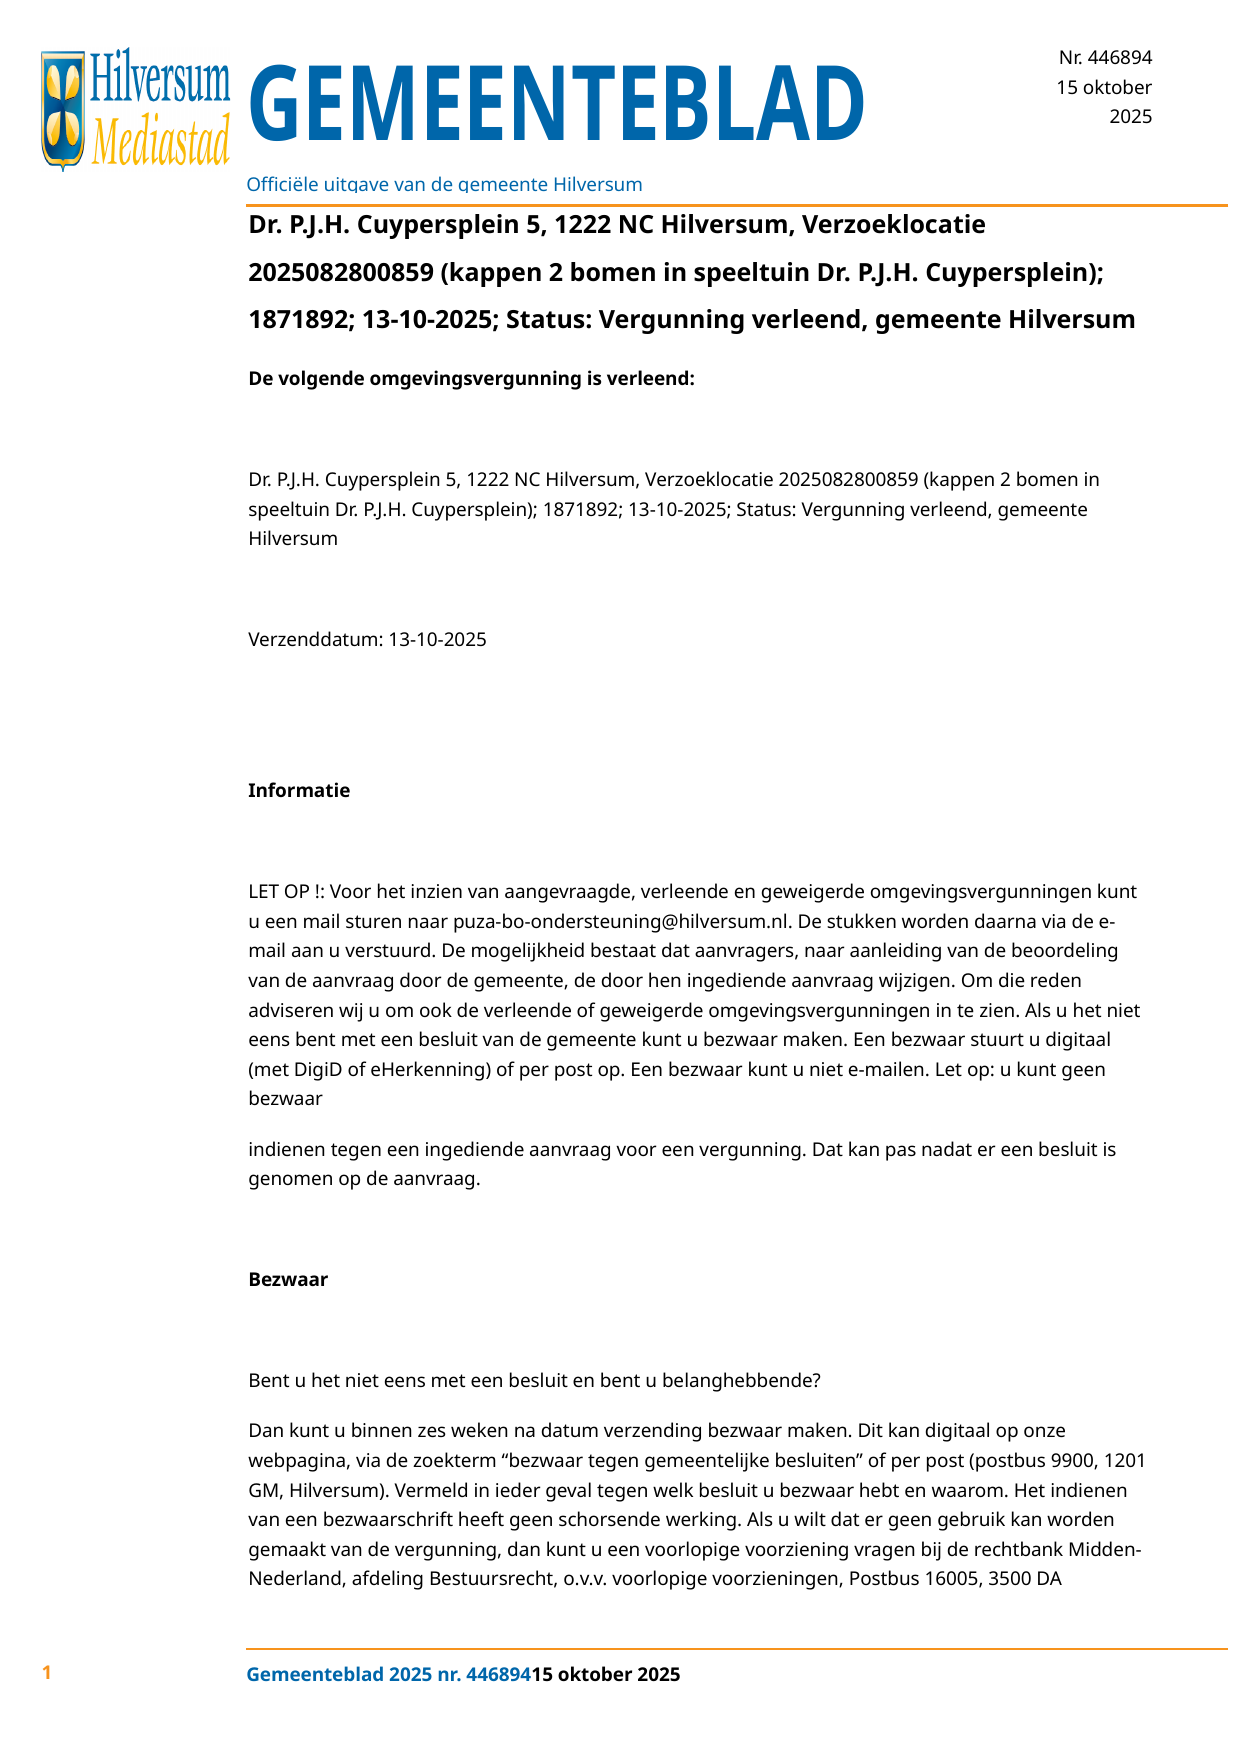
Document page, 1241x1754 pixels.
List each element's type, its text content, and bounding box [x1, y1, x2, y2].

text Bezwaar [248, 1266, 1152, 1292]
text Dan kunt u binnen zes weken na datum verzending bezwaar maken. Dit kan digitaal op onze webpagina, via de zoekterm “bezwaar tegen gemeentelijke besluiten” of per post (postbus 9900, 1201 GM, Hilversum). Vermeld in ieder geval tegen welk besluit u bezwaar hebt en waarom. Het indienen van een bezwaarschrift heeft geen schorsende werking. Als u wilt dat er geen gebruik kan worden gemaakt van de vergunning, dan kunt u een voorlopige voorziening vragen bij de rechtbank Midden-Nederland, afdeling Bestuursrecht, o.v.v. voorlopige voorzieningen, Postbus 16005, 3500 DA [248, 1418, 1152, 1591]
text LET OP !: Voor het inzien van aangevraagde, verleende en geweigerde omgevingsvergunningen kunt u een mail sturen naar puza-bo-ondersteuning@hilversum.nl. De stukken worden daarna via de e-mail aan u verstuurd. De mogelijkheid bestaat dat aanvragers, naar aanleiding van de beoordeling van de aanvraag door de gemeente, de door hen ingediende aanvraag wijzigen. Om die reden adviseren wij u om ook de verleende of geweigerde omgevingsvergunningen in te zien. Als u het niet eens bent met een besluit van de gemeente kunt u bezwaar maken. Een bezwaar stuurt u digitaal (met DigiD of eHerkenning) of per post op. Een bezwaar kunt u niet e-mailen. Let op: u kunt geen bezwaar [248, 878, 1152, 1111]
text Bent u het niet eens met een besluit en bent u belanghebbende? [248, 1367, 1152, 1393]
text Dr. P.J.H. Cuypersplein 5, 1222 NC Hilversum, Verzoeklocatie 2025082800859 (kappen 2 bomen in speeltuin Dr. P.J.H. Cuypersplein); 1871892; 13-10-2025; Status: Vergunning verleend, gemeente Hilversum [248, 207, 1152, 336]
text Informatie [248, 778, 1152, 803]
picture [41, 47, 231, 172]
text De volgende omgevingsvergunning is verleend: [248, 366, 1152, 391]
text indienen tegen een ingediende aanvraag voor een vergunning. Dat kan pas nadat er een besluit is genomen op de aanvraag. [248, 1136, 1152, 1191]
text Verzenddatum: 13-10-2025 [248, 626, 1152, 652]
text Dr. P.J.H. Cuypersplein 5, 1222 NC Hilversum, Verzoeklocatie 2025082800859 (kappen 2 bomen in speeltuin Dr. P.J.H. Cuypersplein); 1871892; 13-10-2025; Status: Vergunning verleend, gemeente Hilversum [248, 466, 1152, 551]
